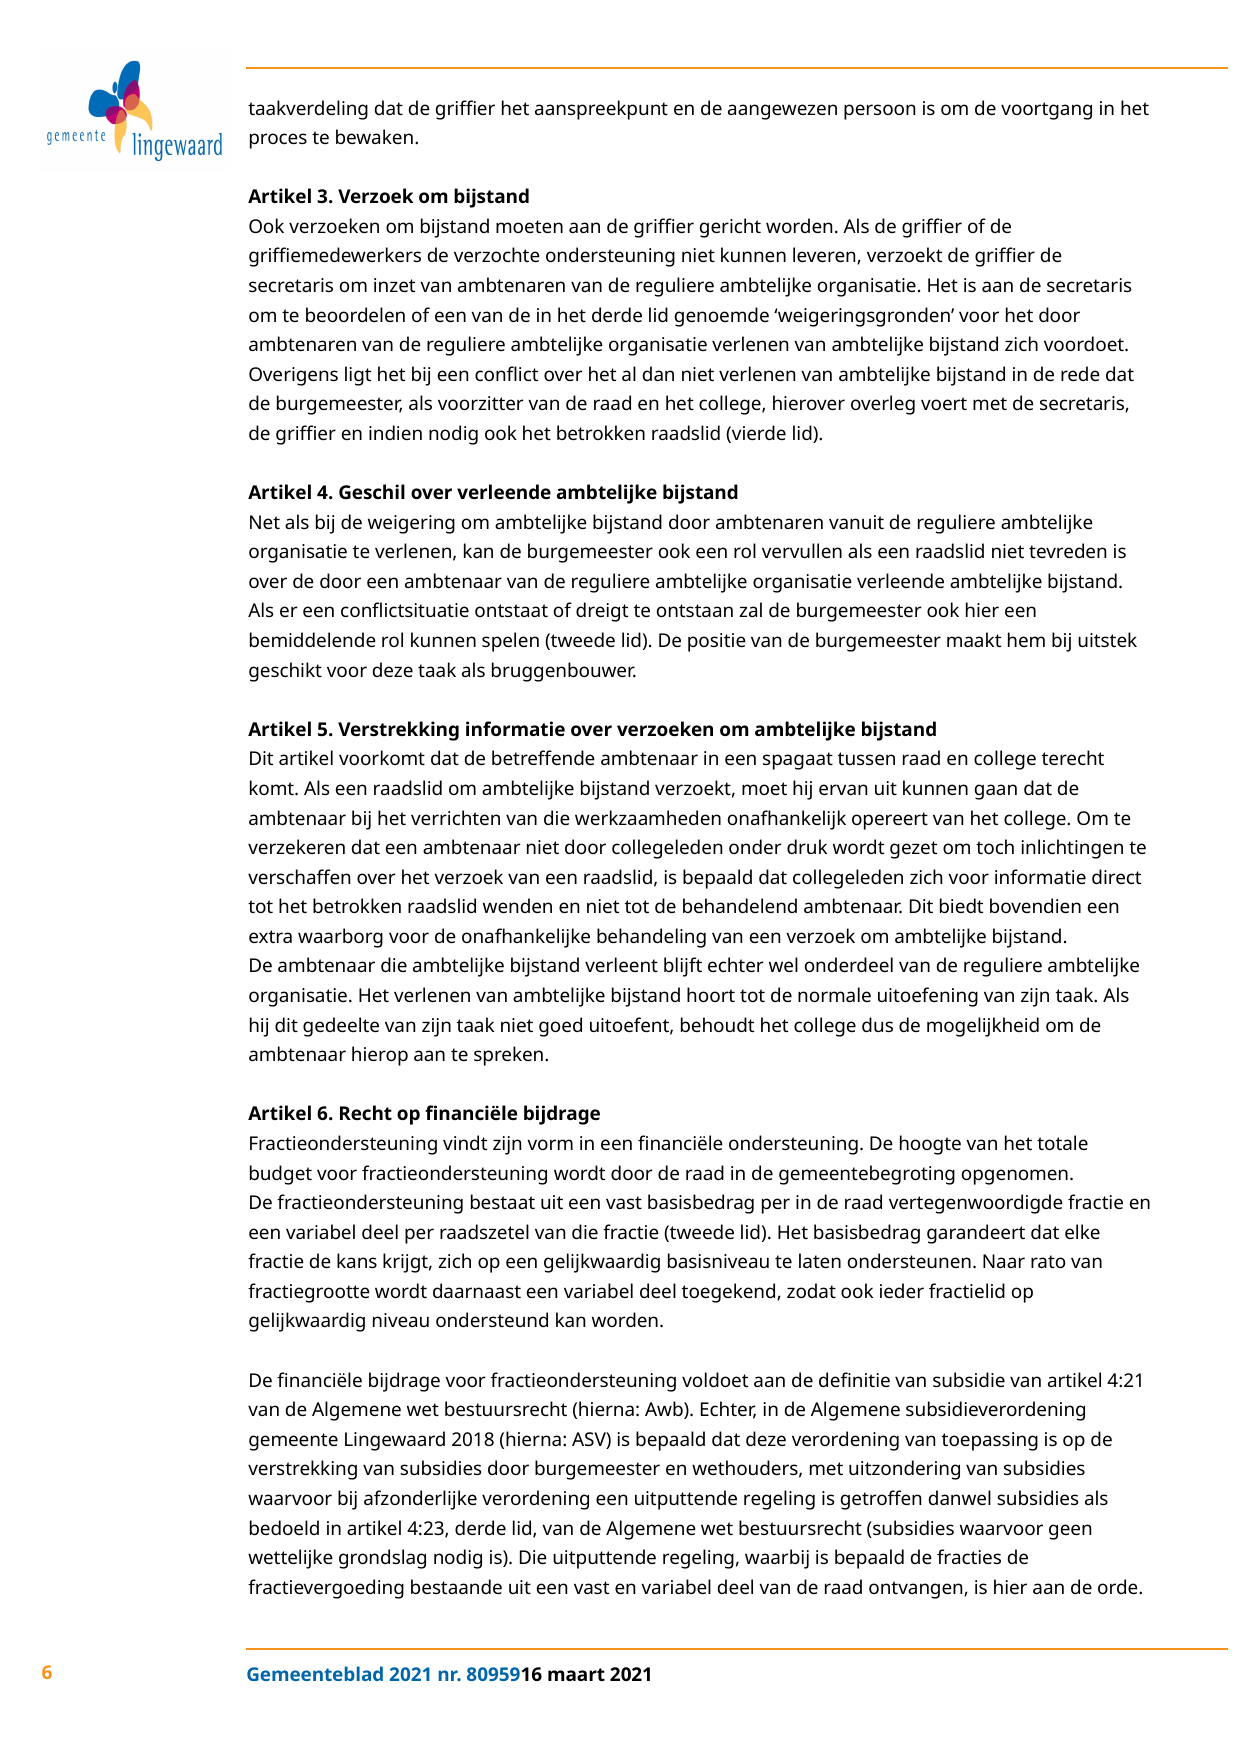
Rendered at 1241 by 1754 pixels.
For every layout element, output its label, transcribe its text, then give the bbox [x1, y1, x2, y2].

text Fractieondersteuning vindt zijn vorm in een financiële ondersteuning. De hoogte van het totale budget voor fractieondersteuning wordt door de raad in de gemeentebegroting opgenomen. [248, 1130, 1152, 1186]
text Dit artikel voorkomt dat de betreffende ambtenaar in een spagaat tussen raad en college terecht komt. Als een raadslid om ambtelijke bijstand verzoekt, moet hij ervan uit kunnen gaan dat de ambtenaar bij het verrichten van die werkzaamheden onafhankelijk opereert van het college. Om te verzekeren dat een ambtenaar niet door collegeleden onder druk wordt gezet om toch inlichtingen te verschaffen over het verzoek van een raadslid, is bepaald dat collegeleden zich voor informatie direct tot het betrokken raadslid wenden en niet tot de behandelend ambtenaar. Dit biedt bovendien een extra waarborg voor de onafhankelijke behandeling van een verzoek om ambtelijke bijstand. [248, 746, 1152, 949]
text Artikel 3. Verzoek om bijstand [248, 183, 1152, 209]
text De fractieondersteuning bestaat uit een vast basisbedrag per in de raad vertegenwoordigde fractie en een variabel deel per raadszetel van die fractie (tweede lid). Het basisbedrag garandeert dat elke fractie de kans krijgt, zich op een gelijkwaardig basisniveau te laten ondersteunen. Naar rato van fractiegrootte wordt daarnaast een variabel deel toegekend, zodat ook ieder fractielid op gelijkwaardig niveau ondersteund kan worden. [248, 1189, 1152, 1333]
text Artikel 6. Recht op financiële bijdrage [248, 1101, 1152, 1126]
text De ambtenaar die ambtelijke bijstand verleent blijft echter wel onderdeel van de reguliere ambtelijke organisatie. Het verlenen van ambtelijke bijstand hoort tot de normale uitoefening van zijn taak. Als hij dit gedeelte van zijn taak niet goed uitoefent, behoudt het college dus de mogelijkheid om de ambtenaar hierop aan te spreken. [248, 953, 1152, 1067]
text Net als bij de weigering om ambtelijke bijstand door ambtenaren vanuit de reguliere ambtelijke organisatie te verlenen, kan de burgemeester ook een rol vervullen als een raadslid niet tevreden is over de door een ambtenaar van de reguliere ambtelijke organisatie verleende ambtelijke bijstand. Als er een conflictsituatie ontstaat of dreigt te ontstaan zal de burgemeester ook hier een bemiddelende rol kunnen spelen (tweede lid). De positie van de burgemeester maakt hem bij uitstek geschikt voor deze taak als bruggenbouwer. [248, 509, 1152, 683]
text Artikel 4. Geschil over verleende ambtelijke bijstand [248, 479, 1152, 505]
text De financiële bijdrage voor fractieondersteuning voldoet aan de definitie van subsidie van artikel 4:21 van de Algemene wet bestuursrecht (hierna: Awb). Echter, in de Algemene subsidieverordening gemeente Lingewaard 2018 (hierna: ASV) is bepaald dat deze verordening van toepassing is op de verstrekking van subsidies door burgemeester en wethouders, met uitzondering van subsidies waarvoor bij afzonderlijke verordening een uitputtende regeling is getroffen danwel subsidies als bedoeld in artikel 4:23, derde lid, van de Algemene wet bestuursrecht (subsidies waarvoor geen wettelijke grondslag nodig is). Die uitputtende regeling, waarbij is bepaald de fracties de fractievergoeding bestaande uit een vast en variabel deel van de raad ontvangen, is hier aan de orde. [248, 1367, 1152, 1600]
text Ook verzoeken om bijstand moeten aan de griffier gericht worden. Als de griffier of de griffiemedewerkers de verzochte ondersteuning niet kunnen leveren, verzoekt de griffier de secretaris om inzet van ambtenaren van de reguliere ambtelijke organisatie. Het is aan de secretaris om te beoordelen of een van de in het derde lid genoemde ‘weigeringsgronden’ voor het door ambtenaren van de reguliere ambtelijke organisatie verlenen van ambtelijke bijstand zich voordoet. Overigens ligt het bij een conflict over het al dan niet verlenen van ambtelijke bijstand in de rede dat de burgemeester, als voorzitter van de raad en het college, hierover overleg voert met de secretaris, de griffier en indien nodig ook het betrokken raadslid (vierde lid). [248, 213, 1152, 446]
text taakverdeling dat de griffier het aanspreekpunt en de aangewezen persoon is om de voortgang in het proces te bewaken. [248, 95, 1152, 150]
picture [41, 47, 231, 172]
text Artikel 5. Verstrekking informatie over verzoeken om ambtelijke bijstand [248, 716, 1152, 742]
